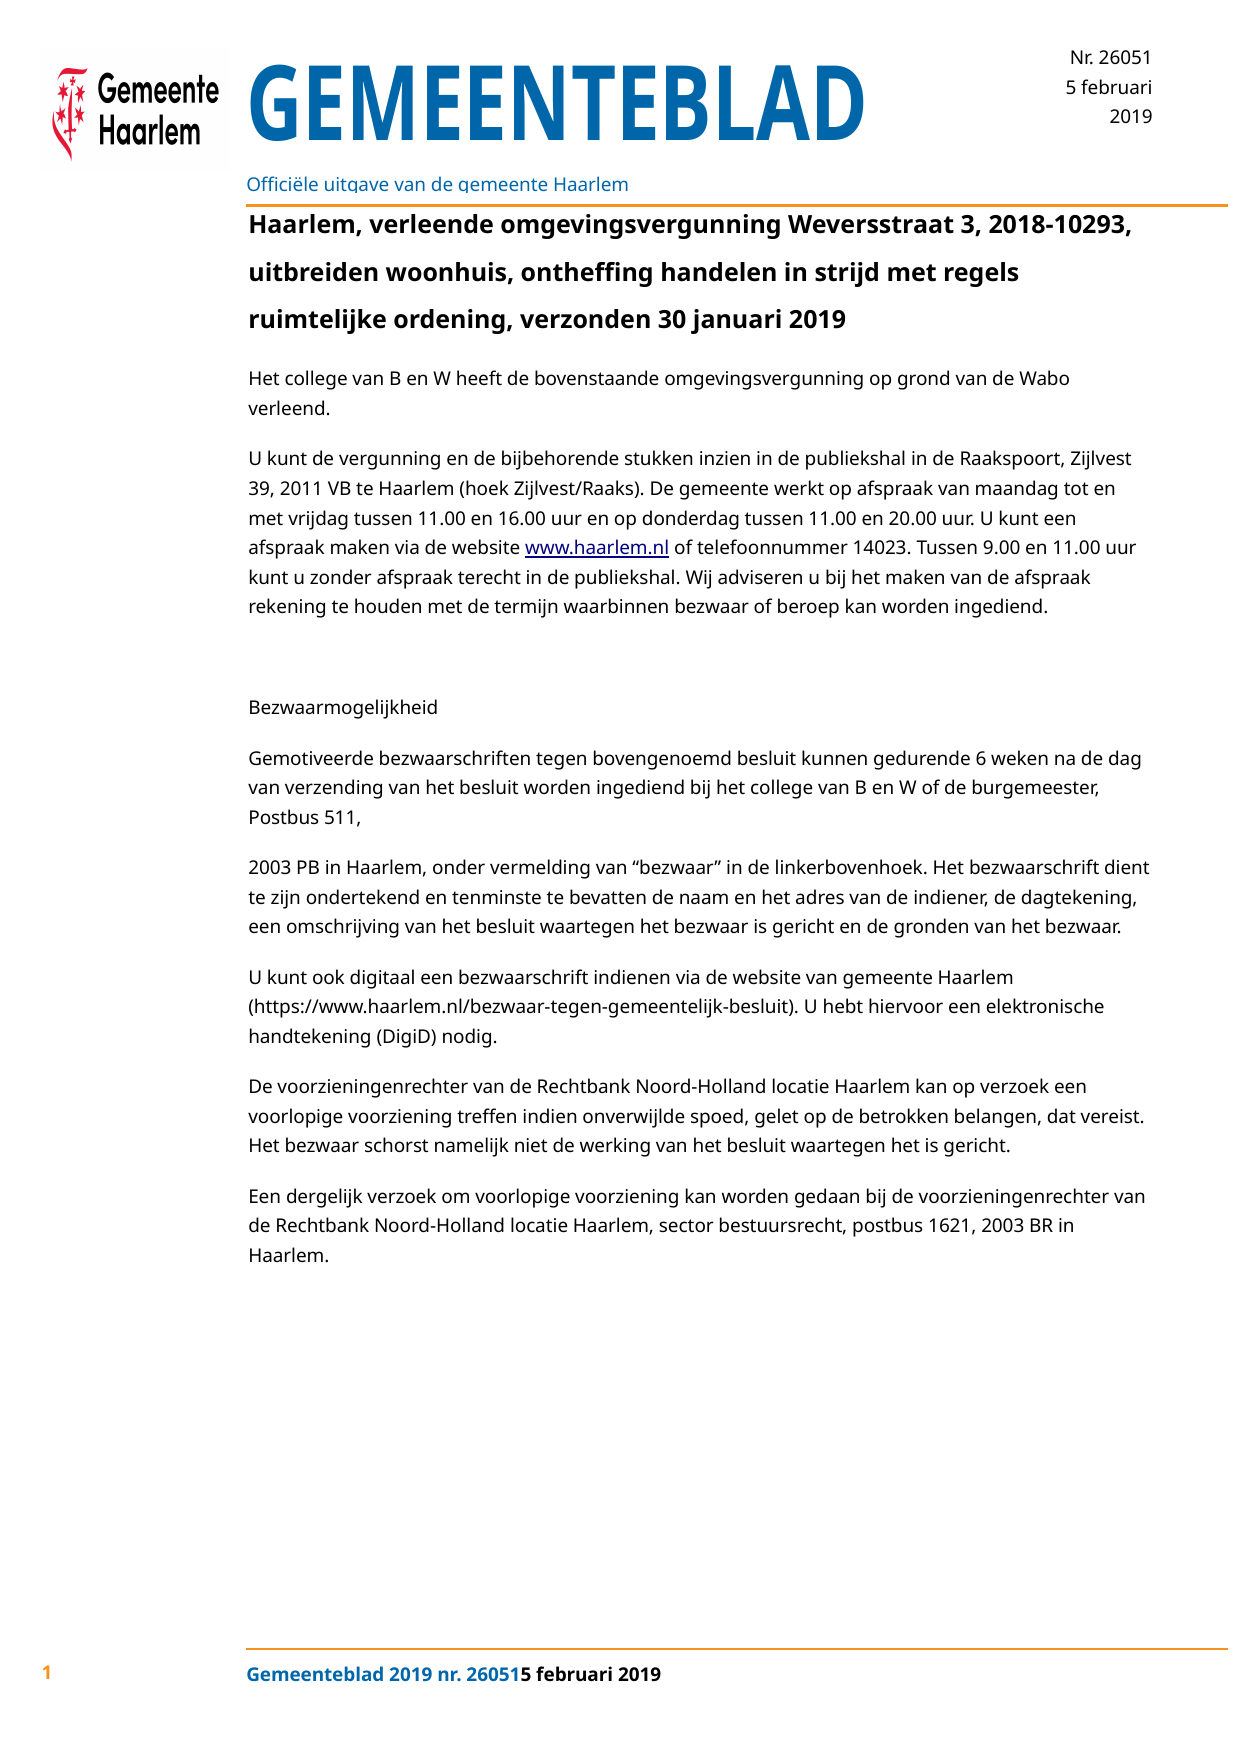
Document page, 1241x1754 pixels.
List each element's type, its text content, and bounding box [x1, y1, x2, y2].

text De voorzieningenrechter van de Rechtbank Noord-Holland locatie Haarlem kan op verzoek een voorlopige voorziening treffen indien onverwijlde spoed, gelet op de betrokken belangen, dat vereist. Het bezwaar schorst namelijk niet de werking van het besluit waartegen het is gericht. [248, 1073, 1152, 1158]
text U kunt de vergunning en de bijbehorende stukken inzien in de publiekshal in de Raakspoort, Zijlvest 39, 2011 VB te Haarlem (hoek Zijlvest/Raaks). De gemeente werkt op afspraak van maandag tot en met vrijdag tussen 11.00 en 16.00 uur en op donderdag tussen 11.00 en 20.00 uur. U kunt een afspraak maken via de website www.haarlem.nl of telefoonnummer 14023. Tussen 9.00 en 11.00 uur kunt u zonder afspraak terecht in de publiekshal. Wij adviseren u bij het maken van de afspraak rekening te houden met de termijn waarbinnen bezwaar of beroep kan worden ingediend. [248, 446, 1152, 619]
text 2003 PB in Haarlem, onder vermelding van “bezwaar” in de linkerbovenhoek. Het bezwaarschrift dient te zijn ondertekend en tenminste te bevatten de naam en het adres van de indiener, de dagtekening, een omschrijving van het besluit waartegen het bezwaar is gericht en de gronden van het bezwaar. [248, 854, 1152, 939]
picture [41, 47, 231, 172]
text Het college van B en W heeft de bovenstaande omgevingsvergunning op grond van de Wabo verleend. [248, 366, 1152, 421]
text Een dergelijk verzoek om voorlopige voorziening kan worden gedaan bij de voorzieningenrechter van de Rechtbank Noord-Holland locatie Haarlem, sector bestuursrecht, postbus 1621, 2003 BR in Haarlem. [248, 1183, 1152, 1268]
text U kunt ook digitaal een bezwaarschrift indienen via de website van gemeente Haarlem (https://www.haarlem.nl/bezwaar-tegen-gemeentelijk-besluit). U hebt hiervoor een elektronische handtekening (DigiD) nodig. [248, 964, 1152, 1049]
text Haarlem, verleende omgevingsvergunning Weversstraat 3, 2018-10293, uitbreiden woonhuis, ontheffing handelen in strijd met regels ruimtelijke ordening, verzonden 30 januari 2019 [248, 207, 1152, 336]
text Gemotiveerde bezwaarschriften tegen bovengenoemd besluit kunnen gedurende 6 weken na de dag van verzending van het besluit worden ingediend bij het college van B en W of de burgemeester, Postbus 511, [248, 745, 1152, 829]
text Bezwaarmogelijkheid [248, 694, 1152, 720]
